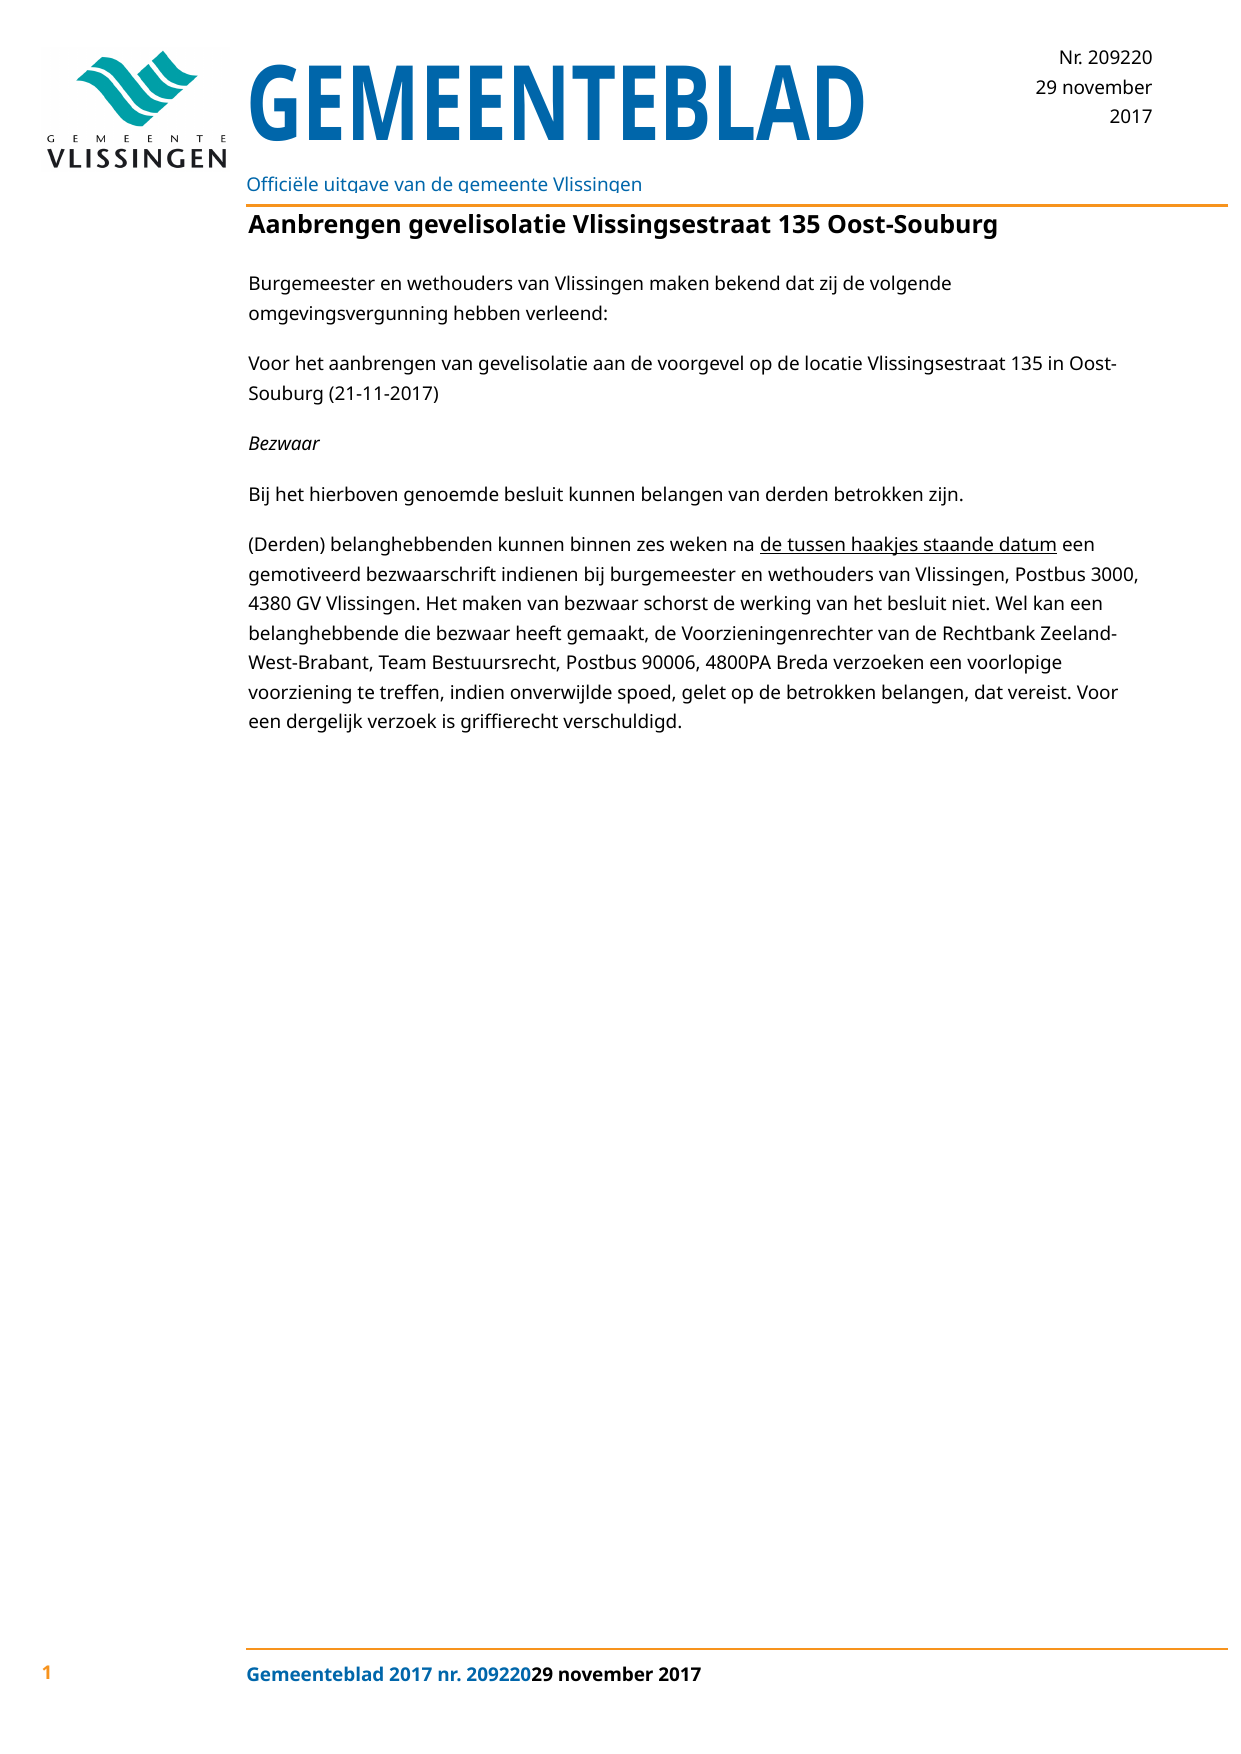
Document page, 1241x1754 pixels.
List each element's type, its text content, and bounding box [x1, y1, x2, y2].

text Bij het hierboven genoemde besluit kunnen belangen van derden betrokken zijn. [248, 481, 1152, 506]
text Voor het aanbrengen van gevelisolatie aan de voorgevel op de locatie Vlissingsestraat 135 in Oost-Souburg (21-11-2017) [248, 350, 1152, 406]
text (Derden) belanghebbenden kunnen binnen zes weken na de tussen haakjes staande datum een gemotiveerd bezwaarschrift indienen bij burgemeester en wethouders van Vlissingen, Postbus 3000, 4380 GV Vlissingen. Het maken van bezwaar schorst de werking van het besluit niet. Wel kan een belanghebbende die bezwaar heeft gemaakt, de Voorzieningenrechter van de Rechtbank Zeeland-West-Brabant, Team Bestuursrecht, Postbus 90006, 4800PA Breda verzoeken een voorlopige voorziening te treffen, indien onverwijlde spoed, gelet op de betrokken belangen, dat vereist. Voor een dergelijk verzoek is griffierecht verschuldigd. [248, 531, 1152, 734]
picture [41, 47, 231, 172]
text Bezwaar [248, 430, 1152, 456]
text Burgemeester en wethouders van Vlissingen maken bekend dat zij de volgende omgevingsvergunning hebben verleend: [248, 270, 1152, 326]
text Aanbrengen gevelisolatie Vlissingsestraat 135 Oost-Souburg [248, 207, 1152, 241]
